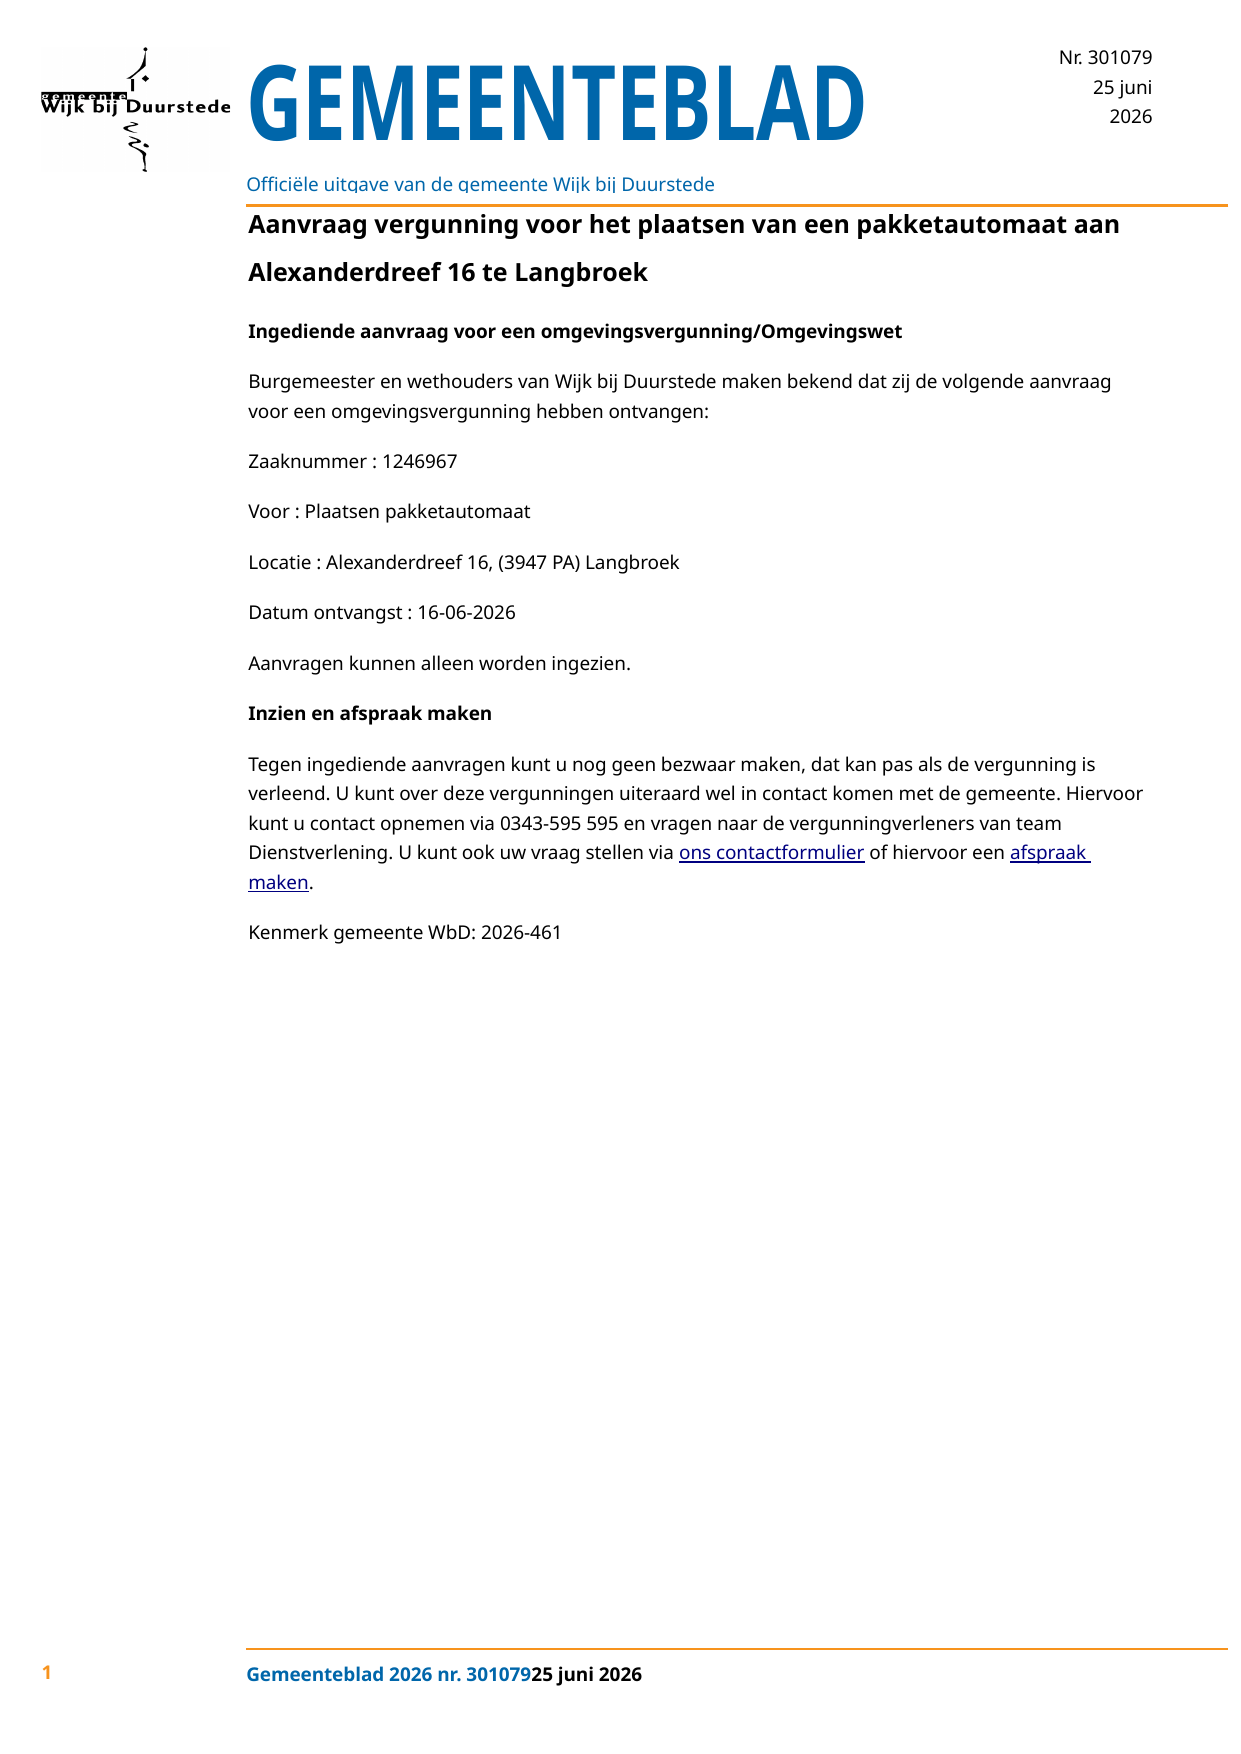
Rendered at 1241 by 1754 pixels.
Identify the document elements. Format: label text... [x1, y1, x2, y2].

text Datum ontvangst : 16-06-2026 [248, 599, 1152, 625]
text Ingediende aanvraag voor een omgevingsvergunning/Omgevingswet [248, 318, 1152, 344]
text Kenmerk gemeente WbD: 2026-461 [248, 919, 1152, 945]
picture [41, 47, 231, 172]
text Aanvragen kunnen alleen worden ingezien. [248, 650, 1152, 676]
text Inzien en afspraak maken [248, 700, 1152, 726]
text Voor : Plaatsen pakketautomaat [248, 499, 1152, 524]
text Tegen ingediende aanvragen kunt u nog geen bezwaar maken, dat kan pas als de vergunning is verleend. U kunt over deze vergunningen uiteraard wel in contact komen met de gemeente. Hiervoor kunt u contact opnemen via 0343-595 595 en vragen naar de vergunningverleners van team Dienstverlening. U kunt ook uw vraag stellen via ons contactformulier of hiervoor een afspraak maken. [248, 751, 1152, 895]
text Zaaknummer : 1246967 [248, 448, 1152, 474]
text Burgemeester en wethouders van Wijk bij Duurstede maken bekend dat zij de volgende aanvraag voor een omgevingsvergunning hebben ontvangen: [248, 368, 1152, 424]
text Aanvraag vergunning voor het plaatsen van een pakketautomaat aan Alexanderdreef 16 te Langbroek [248, 207, 1152, 288]
text Locatie : Alexanderdreef 16, (3947 PA) Langbroek [248, 549, 1152, 575]
